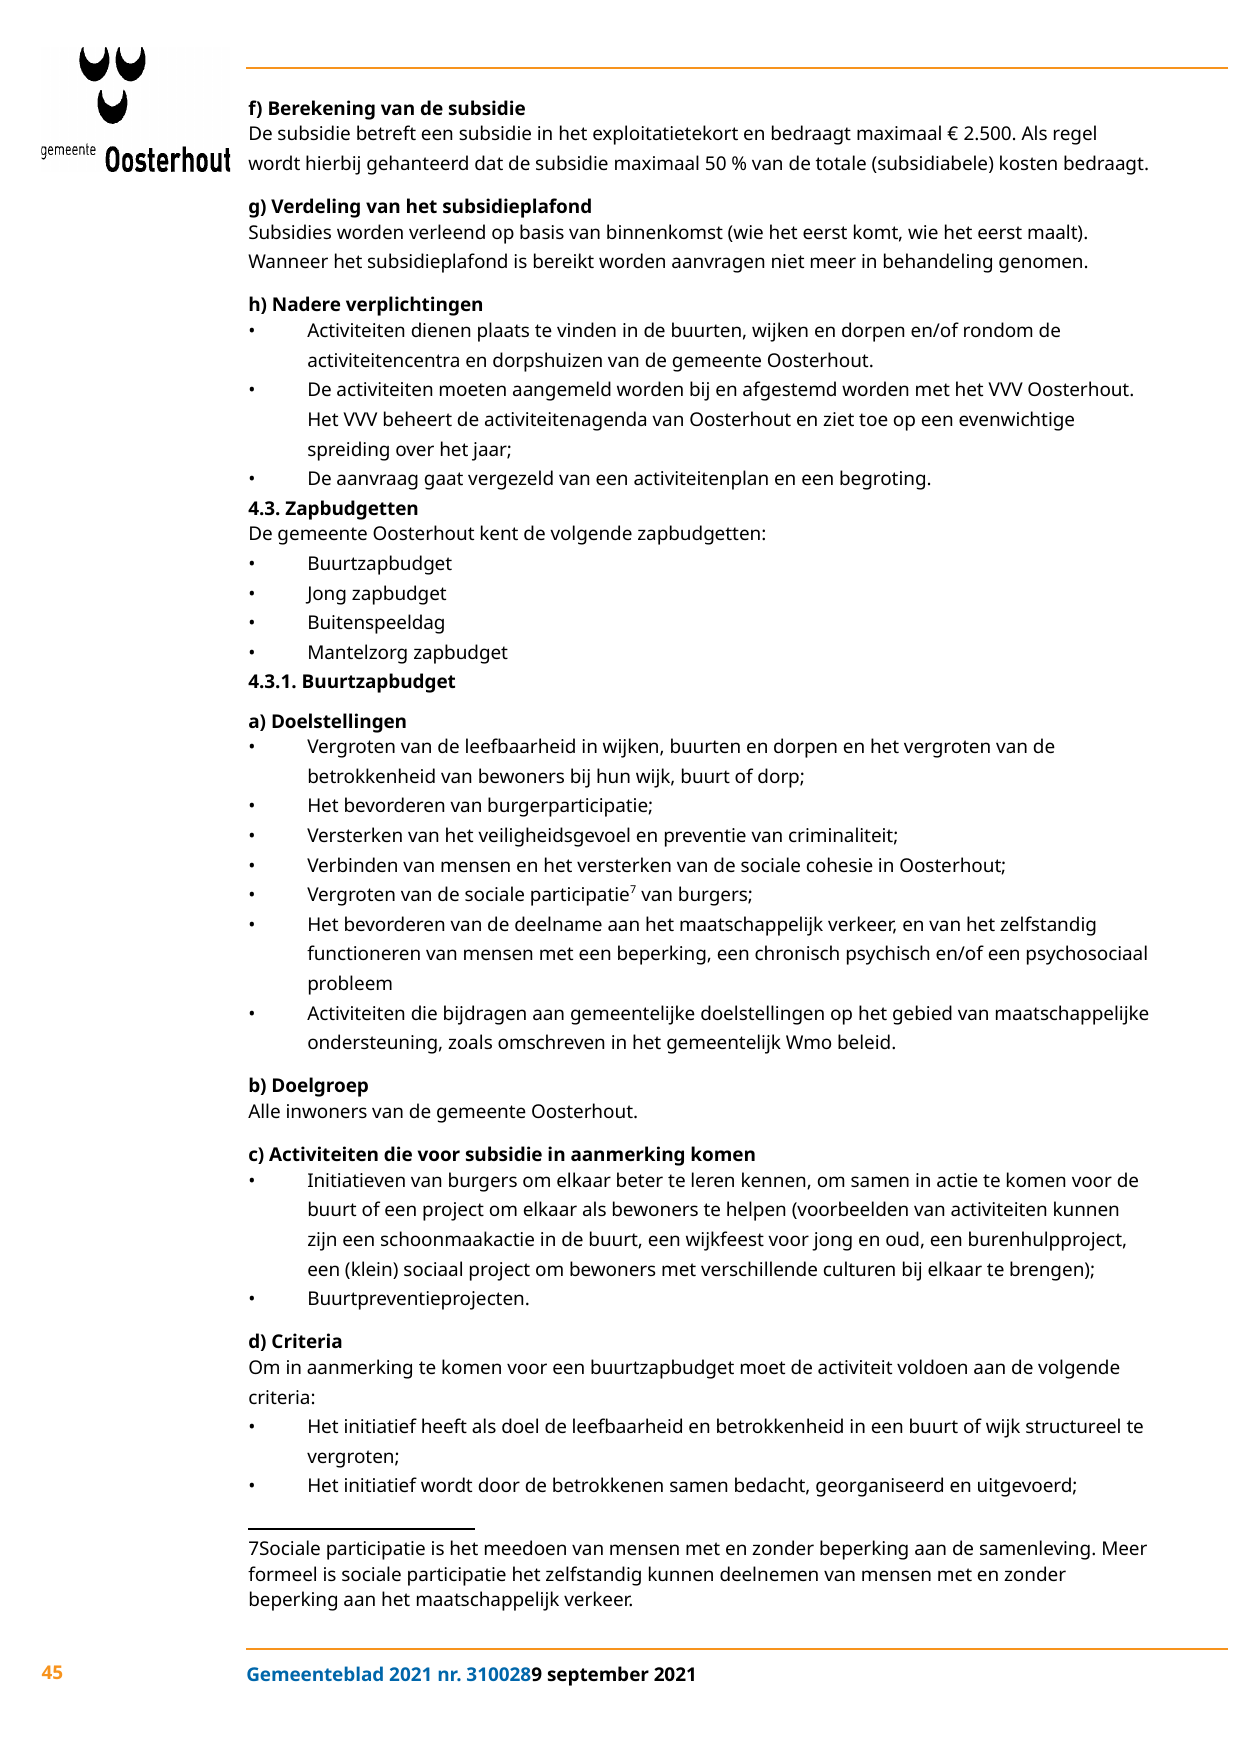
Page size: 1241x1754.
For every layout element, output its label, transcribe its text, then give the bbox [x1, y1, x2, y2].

list Het initiatief heeft als doel de leefbaarheid en betrokkenheid in een buurt of wijk structureel te vergroten; [248, 1413, 1152, 1469]
text De subsidie betreft een subsidie in het exploitatietekort en bedraagt maximaal € 2.500. Als regel wordt hierbij gehanteerd dat de subsidie maximaal 50 % van de totale (subsidiabele) kosten bedraagt. [248, 121, 1152, 176]
list Buurtzapbudget [248, 550, 1152, 576]
list Activiteiten dienen plaats te vinden in de buurten, wijken en dorpen en/of rondom de activiteitencentra en dorpshuizen van de gemeente Oosterhout. [248, 317, 1152, 373]
list Vergroten van de sociale participatie van burgers; [248, 881, 1152, 907]
list Initiatieven van burgers om elkaar beter te leren kennen, om samen in actie te komen voor de buurt of een project om elkaar als bewoners te helpen (voorbeelden van activiteiten kunnen zijn een schoonmaakactie in de buurt, een wijkfeest voor jong en oud, een burenhulpproject, een (klein) sociaal project om bewoners met verschillende culturen bij elkaar te brengen); [248, 1167, 1152, 1282]
text De gemeente Oosterhout kent de volgende zapbudgetten: [248, 521, 1152, 546]
picture [41, 47, 231, 172]
list Buurtpreventieprojecten. [248, 1285, 1152, 1311]
list Sociale participatie is het meedoen van mensen met en zonder beperking aan de samenleving. Meer formeel is sociale participatie het zelfstandig kunnen deelnemen van mensen met en zonder beperking aan het maatschappelijk verkeer. [248, 1535, 1152, 1612]
list Het bevorderen van de deelname aan het maatschappelijk verkeer, en van het zelfstandig functioneren van mensen met een beperking, een chronisch psychisch en/of een psychosociaal probleem [248, 911, 1152, 996]
text f) Berekening van de subsidie [248, 95, 1152, 121]
list Vergroten van de leefbaarheid in wijken, buurten en dorpen en het vergroten van de betrokkenheid van bewoners bij hun wijk, buurt of dorp; [248, 733, 1152, 789]
text Alle inwoners van de gemeente Oosterhout. [248, 1098, 1152, 1124]
list Mantelzorg zapbudget [248, 639, 1152, 665]
text Subsidies worden verleend op basis van binnenkomst (wie het eerst komt, wie het eerst maalt). Wanneer het subsidieplafond is bereikt worden aanvragen niet meer in behandeling genomen. [248, 219, 1152, 274]
text d) Criteria [248, 1328, 1152, 1354]
list Activiteiten die bijdragen aan gemeentelijke doelstellingen op het gebied van maatschappelijke ondersteuning, zoals omschreven in het gemeentelijk Wmo beleid. [248, 1000, 1152, 1055]
list Het initiatief wordt door de betrokkenen samen bedacht, georganiseerd en uitgevoerd; [248, 1473, 1152, 1498]
text b) Doelgroep [248, 1072, 1152, 1098]
text 4.3. Zapbudgetten [248, 495, 1152, 521]
list Buitenspeeldag [248, 609, 1152, 635]
text h) Nadere verplichtingen [248, 292, 1152, 317]
text Om in aanmerking te komen voor een buurtzapbudget moet de activiteit voldoen aan de volgende criteria: [248, 1354, 1152, 1409]
list Verbinden van mensen en het versterken van de sociale cohesie in Oosterhout; [248, 852, 1152, 878]
text a) Doelstellingen [248, 708, 1152, 733]
text c) Activiteiten die voor subsidie in aanmerking komen [248, 1141, 1152, 1167]
list Versterken van het veiligheidsgevoel en preventie van criminaliteit; [248, 822, 1152, 848]
list Het bevorderen van burgerparticipatie; [248, 793, 1152, 818]
list De aanvraag gaat vergezeld van een activiteitenplan en een begroting. [248, 465, 1152, 491]
text g) Verdeling van het subsidieplafond [248, 193, 1152, 219]
text 4.3.1. Buurtzapbudget [248, 668, 1152, 694]
list De activiteiten moeten aangemeld worden bij en afgestemd worden met het VVV Oosterhout. Het VVV beheert de activiteitenagenda van Oosterhout en ziet toe op een evenwichtige spreiding over het jaar; [248, 377, 1152, 461]
list Jong zapbudget [248, 580, 1152, 606]
